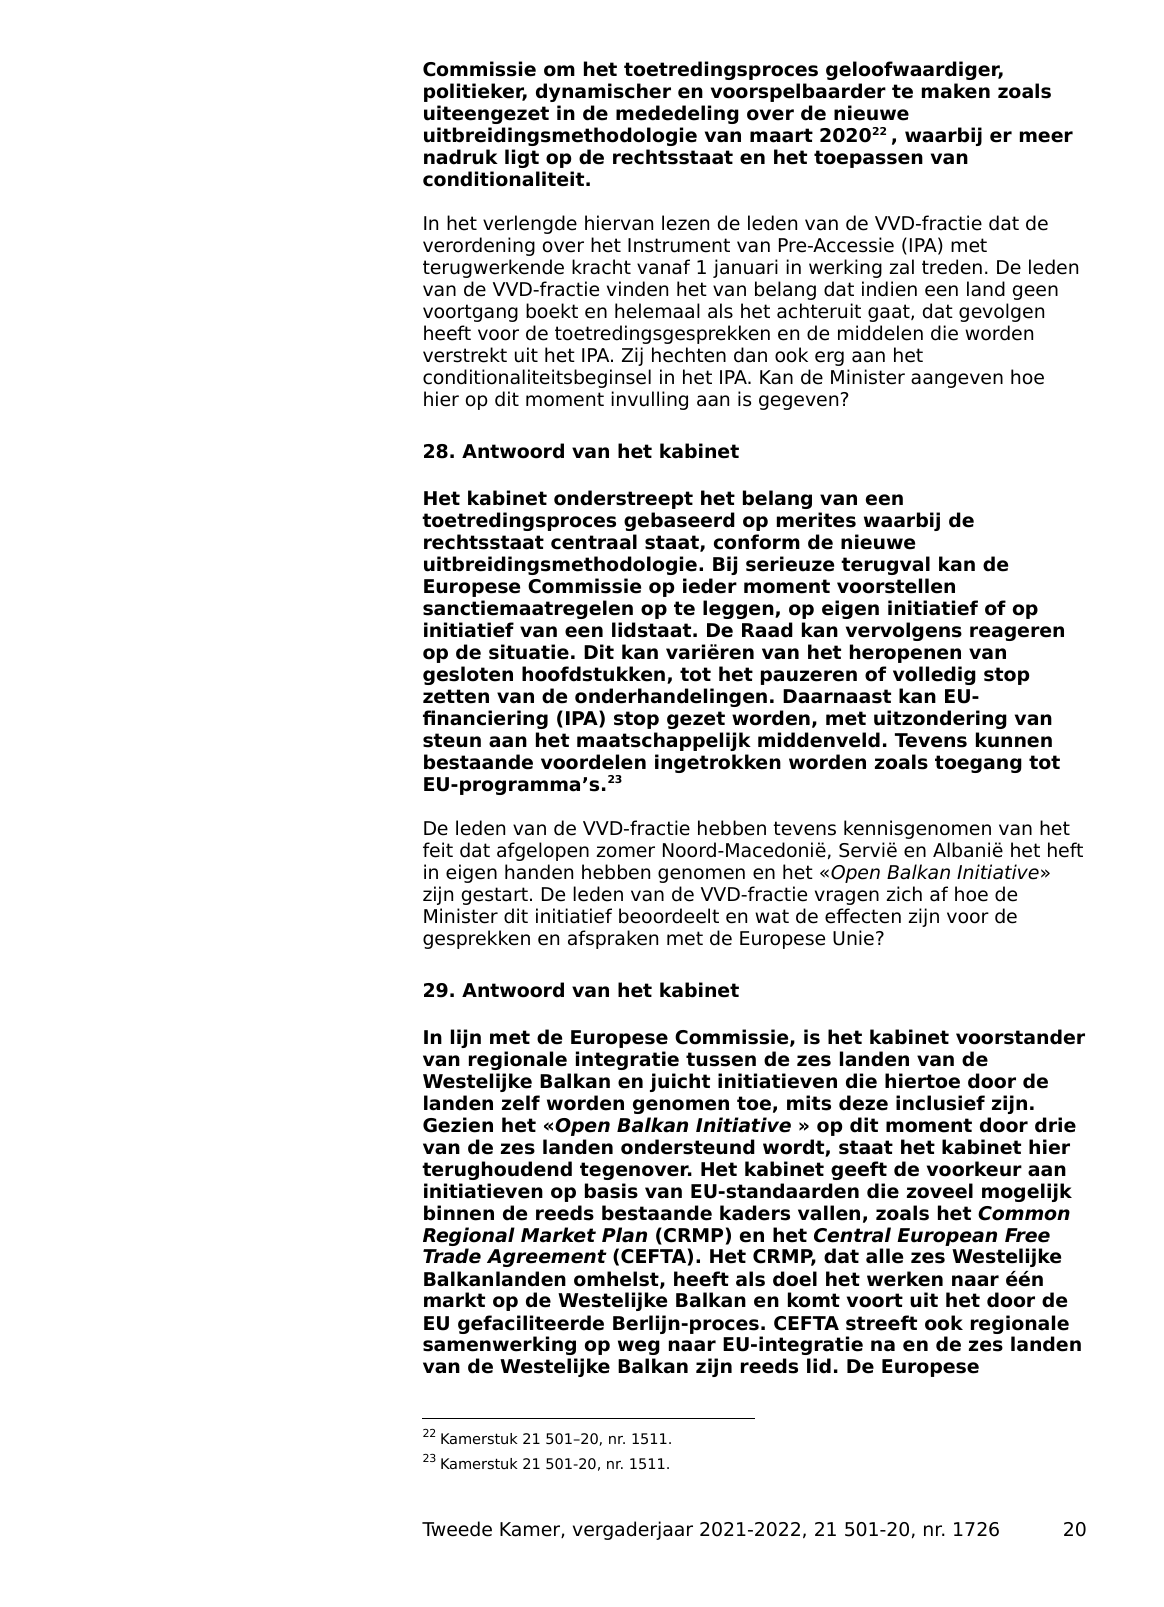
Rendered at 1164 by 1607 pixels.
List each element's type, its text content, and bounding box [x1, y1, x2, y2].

text In het verlengde hiervan lezen de leden van de VVD-fractie dat de verordening over het Instrument van Pre-Accessie (IPA) met terugwerkende kracht vanaf 1 januari in werking zal treden. De leden van de VVD-fractie vinden het van belang dat indien een land geen voortgang boekt en helemaal als het achteruit gaat, dat gevolgen heeft voor de toetredingsgesprekken en de middelen die worden verstrekt uit het IPA. Zij hechten dan ook erg aan het conditionaliteitsbeginsel in het IPA. Kan de Minister aangeven hoe hier op dit moment invulling aan is gegeven? [422, 213, 1087, 411]
text Kamerstuk 21 501-20, nr. 1511. [422, 1452, 1087, 1474]
text Kamerstuk 21 501–20, nr. 1511. [422, 1427, 1087, 1449]
text Het kabinet onderstreept het belang van een toetredingsproces gebaseerd op merites waarbij de rechtsstaat centraal staat, conform de nieuwe uitbreidingsmethodologie. Bij serieuze terugval kan de Europese Commissie op ieder moment voorstellen sanctiemaatregelen op te leggen, op eigen initiatief of op initiatief van een lidstaat. De Raad kan vervolgens reageren op de situatie. Dit kan variëren van het heropenen van gesloten hoofdstukken, tot het pauzeren of volledig stop zetten van de onderhandelingen. Daarnaast kan EU-financiering (IPA) stop gezet worden, met uitzondering van steun aan het maatschappelijk middenveld. Tevens kunnen bestaande voordelen ingetrokken worden zoals toegang tot EU-programma’s. [422, 488, 1087, 796]
subtitle 28. Antwoord van het kabinet [422, 441, 1087, 463]
subtitle 29. Antwoord van het kabinet [422, 980, 1087, 1002]
text In lijn met de Europese Commissie, is het kabinet voorstander van regionale integratie tussen de zes landen van de Westelijke Balkan en juicht initiatieven die hiertoe door de landen zelf worden genomen toe, mits deze inclusief zijn. Gezien het «Open Balkan Initiative » op dit moment door drie van de zes landen ondersteund wordt, staat het kabinet hier terughoudend tegenover. Het kabinet geeft de voorkeur aan initiatieven op basis van EU-standaarden die zoveel mogelijk binnen de reeds bestaande kaders vallen, zoals het Common Regional Market Plan (CRMP) en het Central European Free Trade Agreement (CEFTA). Het CRMP, dat alle zes Westelijke Balkanlanden omhelst, heeft als doel het werken naar één markt op de Westelijke Balkan en komt voort uit het door de EU gefaciliteerde Berlijn-proces. CEFTA streeft ook regionale samenwerking op weg naar EU-integratie na en de zes landen van de Westelijke Balkan zijn reeds lid. De Europese [422, 1027, 1087, 1378]
text De leden van de VVD-fractie hebben tevens kennisgenomen van het feit dat afgelopen zomer Noord-Macedonië, Servië en Albanië het heft in eigen handen hebben genomen en het «Open Balkan Initiative» zijn gestart. De leden van de VVD-fractie vragen zich af hoe de Minister dit initiatief beoordeelt en wat de effecten zijn voor de gesprekken en afspraken met de Europese Unie? [422, 818, 1087, 950]
text Commissie om het toetredingsproces geloofwaardiger, politieker, dynamischer en voorspelbaarder te maken zoals uiteengezet in de mededeling over de nieuwe uitbreidingsmethodologie van maart 2020, waarbij er meer nadruk ligt op de rechtsstaat en het toepassen van conditionaliteit. [422, 59, 1087, 191]
